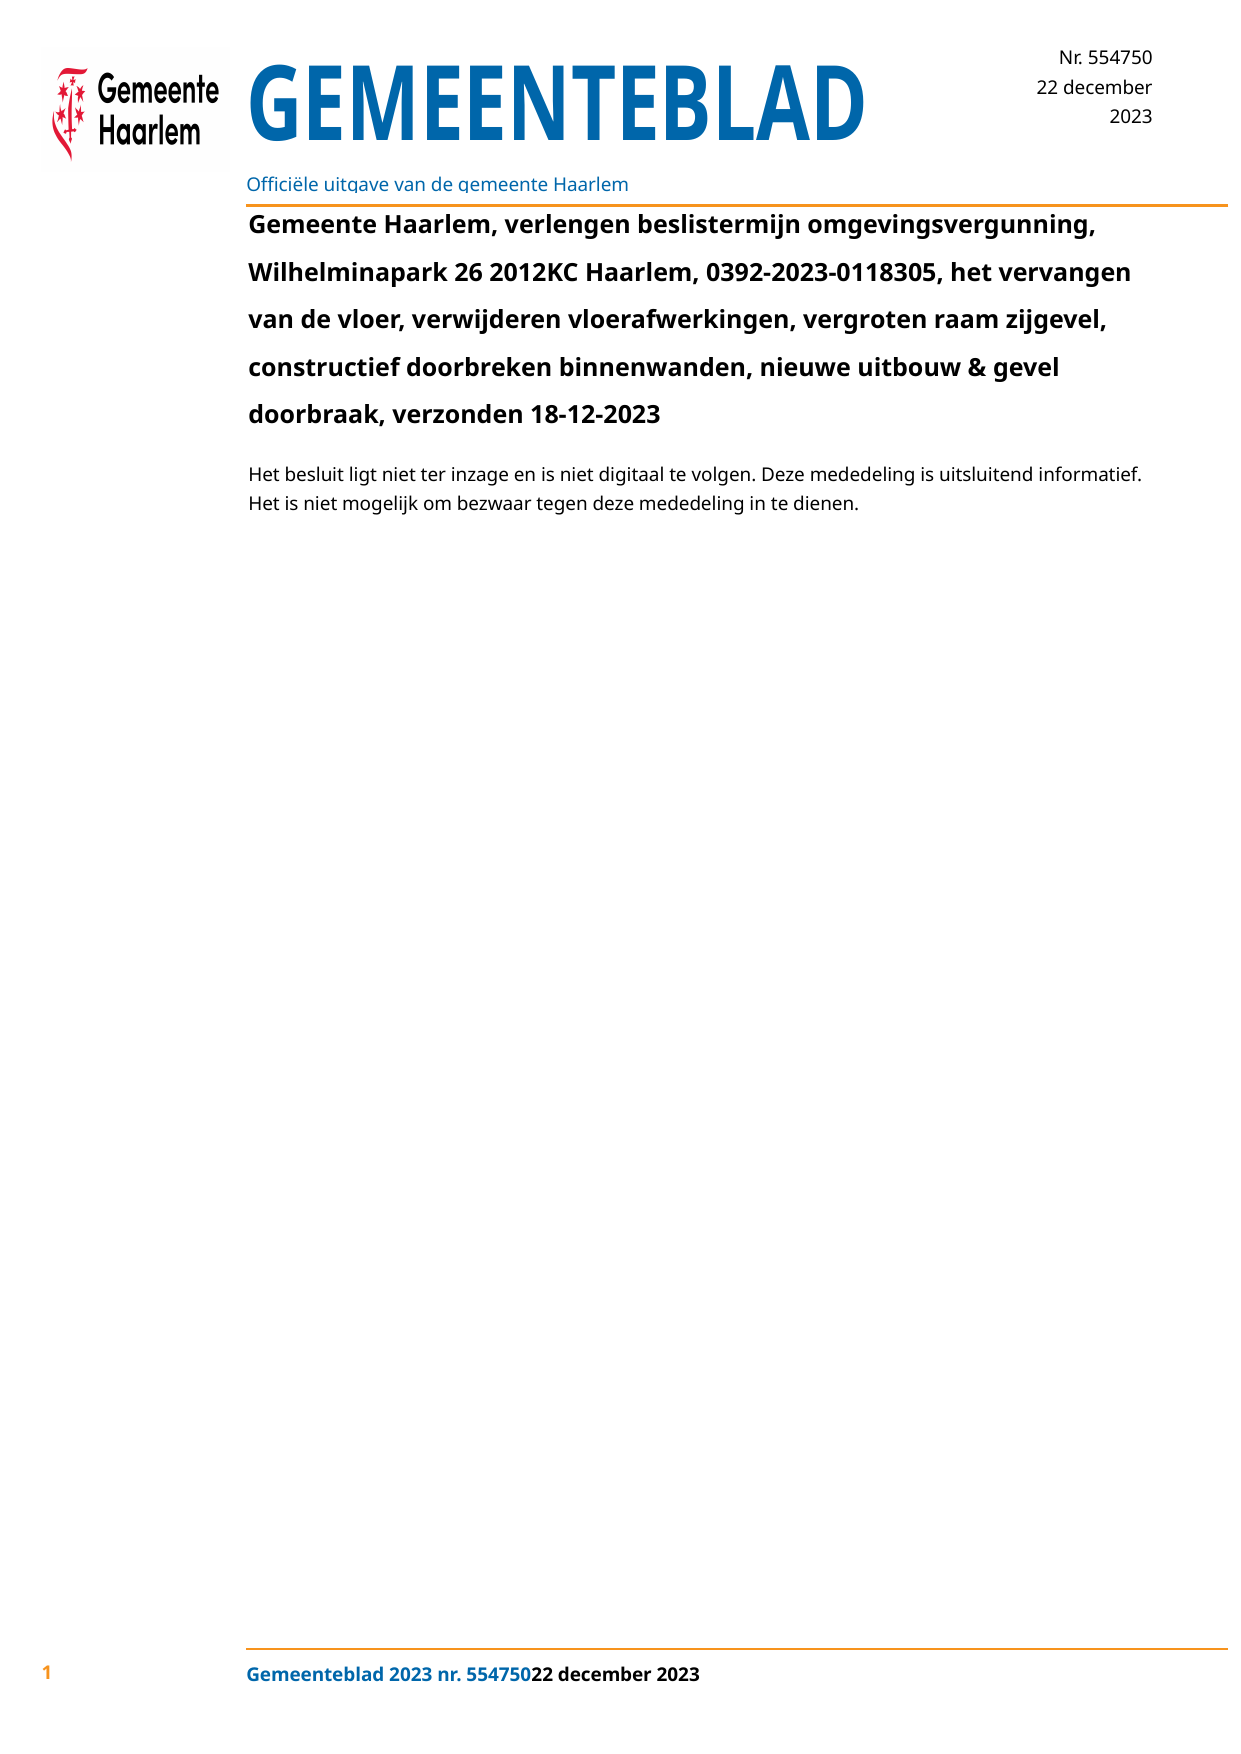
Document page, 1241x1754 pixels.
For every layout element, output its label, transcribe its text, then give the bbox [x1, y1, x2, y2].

picture [41, 47, 231, 172]
text Gemeente Haarlem, verlengen beslistermijn omgevingsvergunning, Wilhelminapark 26 2012KC Haarlem, 0392-2023-0118305, het vervangen van de vloer, verwijderen vloerafwerkingen, vergroten raam zijgevel, constructief doorbreken binnenwanden, nieuwe uitbouw & gevel doorbraak, verzonden 18-12-2023 [248, 207, 1152, 431]
text Het besluit ligt niet ter inzage en is niet digitaal te volgen. Deze mededeling is uitsluitend informatief. Het is niet mogelijk om bezwaar tegen deze mededeling in te dienen. [248, 461, 1152, 516]
